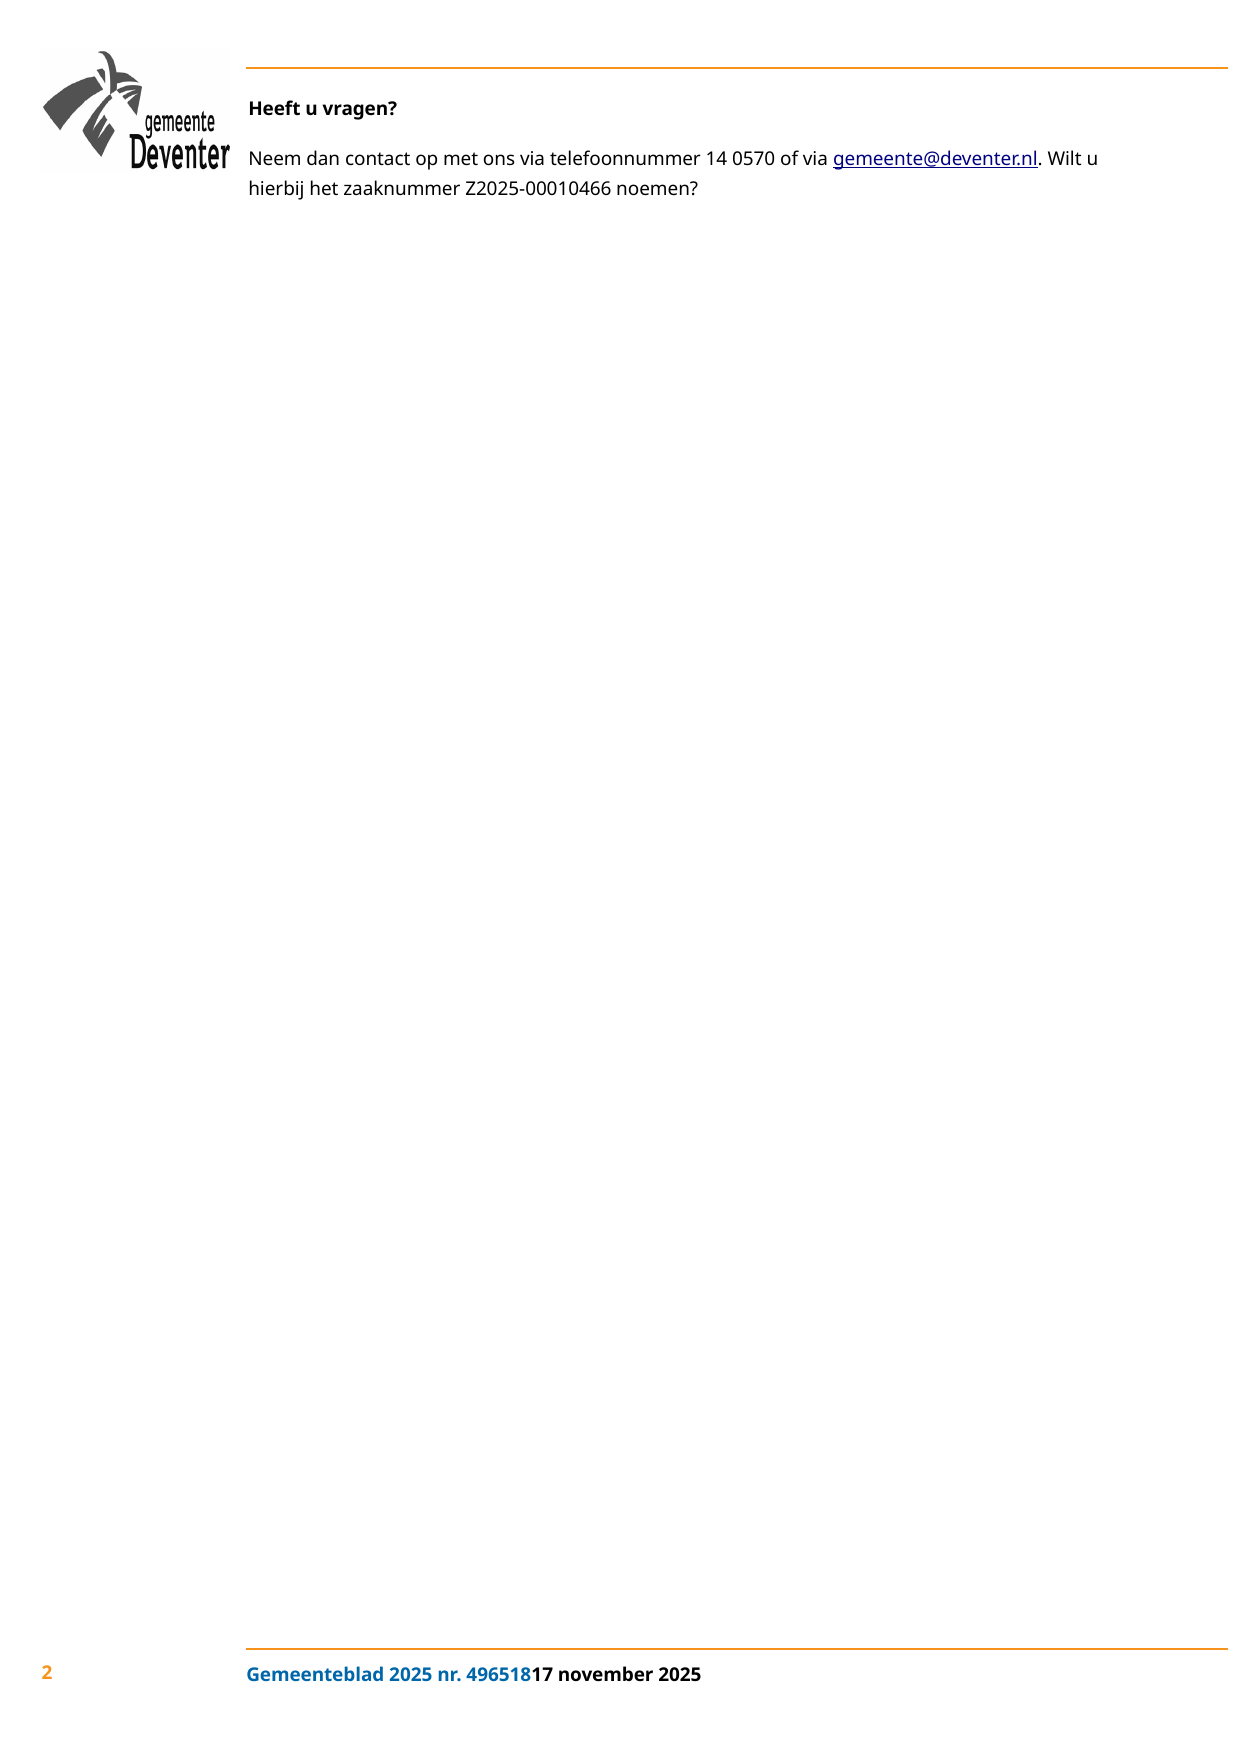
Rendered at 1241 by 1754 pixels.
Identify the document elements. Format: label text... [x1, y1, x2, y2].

text Heeft u vragen? [248, 95, 1152, 121]
picture [41, 47, 231, 172]
text Neem dan contact op met ons via telefoonnummer 14 0570 of via gemeente@deventer.nl. Wilt u hierbij het zaaknummer Z2025-00010466 noemen? [248, 145, 1152, 201]
